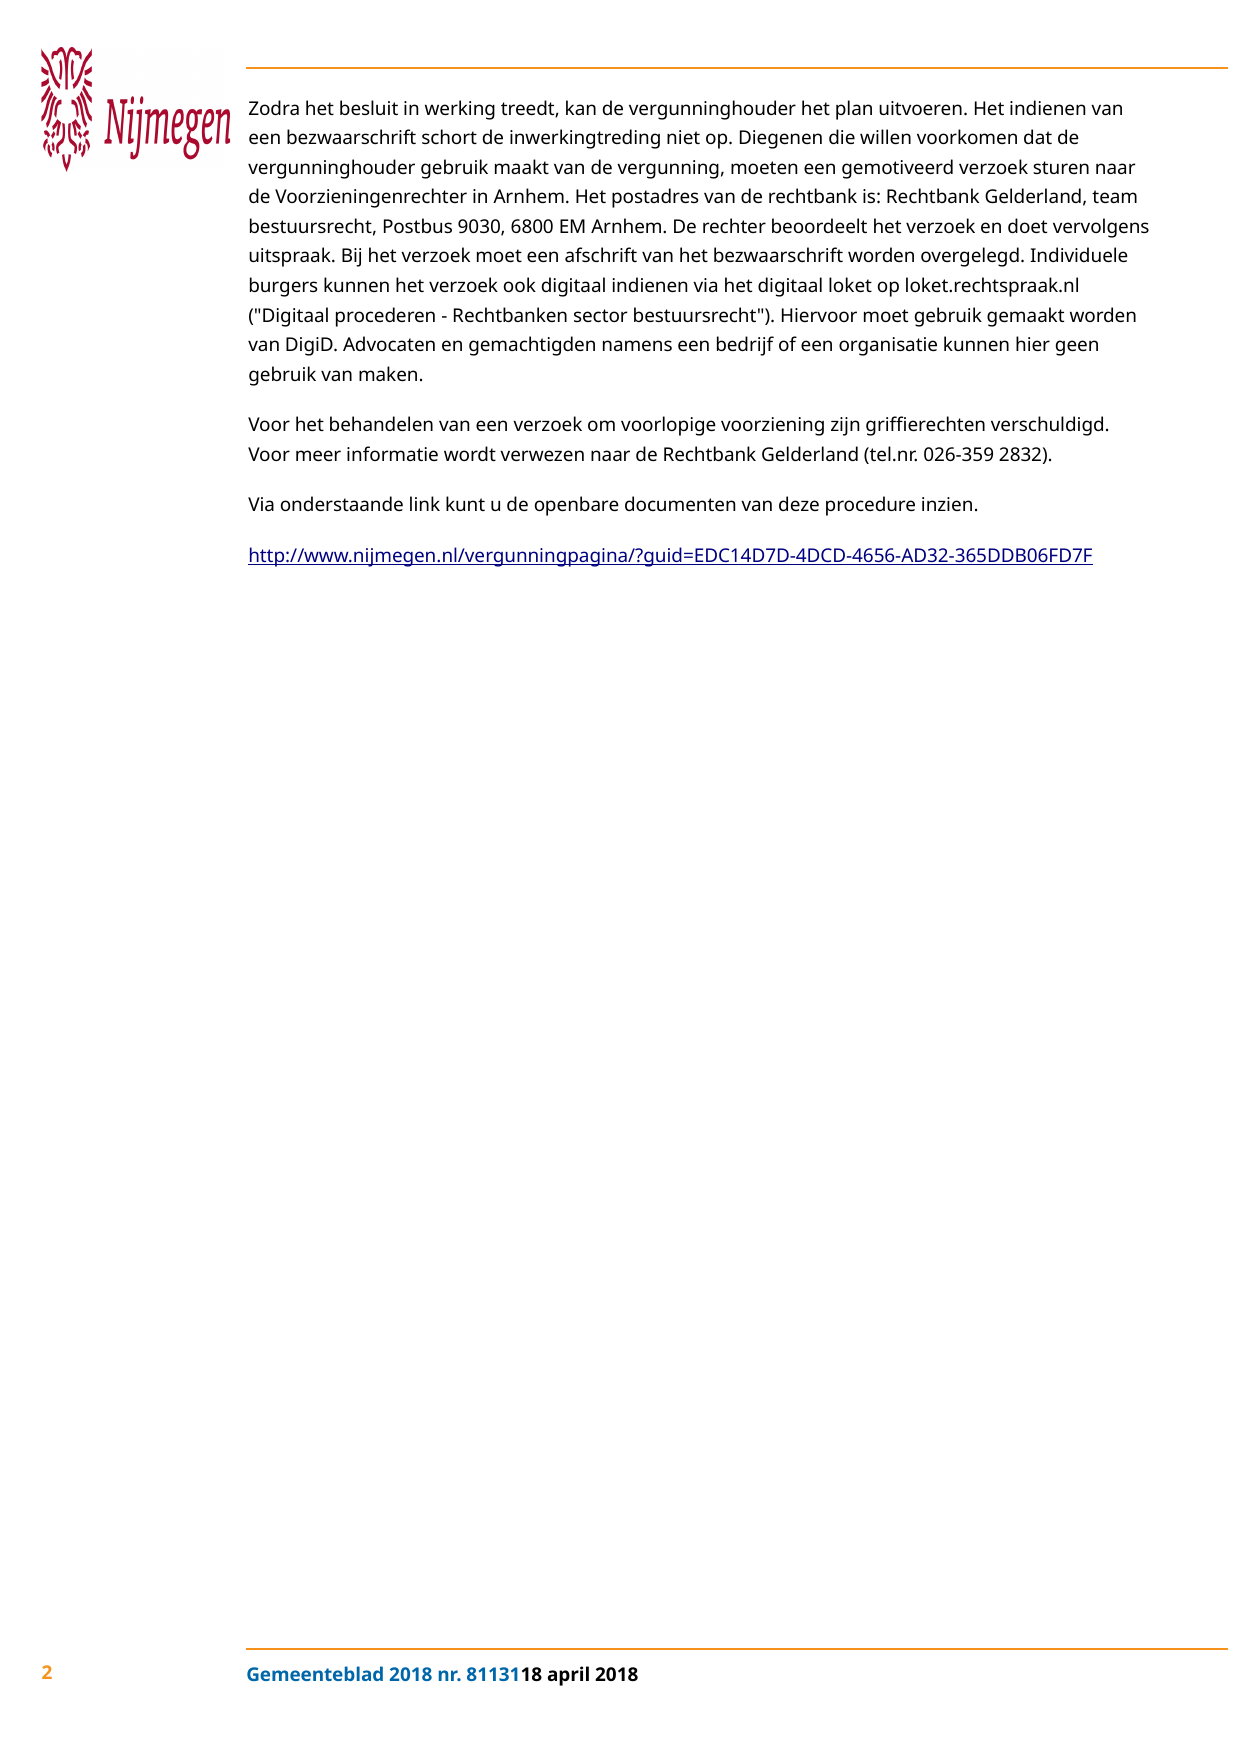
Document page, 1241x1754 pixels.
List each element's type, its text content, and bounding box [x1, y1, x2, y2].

text Voor het behandelen van een verzoek om voorlopige voorziening zijn griffierechten verschuldigd. Voor meer informatie wordt verwezen naar de Rechtbank Gelderland (tel.nr. 026-359 2832). [248, 411, 1152, 467]
text http://www.nijmegen.nl/vergunningpagina/?guid=EDC14D7D-4DCD-4656-AD32-365DDB06FD7F [248, 542, 1152, 568]
text Via onderstaande link kunt u de openbare documenten van deze procedure inzien. [248, 491, 1152, 517]
picture [41, 47, 231, 172]
text Zodra het besluit in werking treedt, kan de vergunninghouder het plan uitvoeren. Het indienen van een bezwaarschrift schort de inwerkingtreding niet op. Diegenen die willen voorkomen dat de vergunninghouder gebruik maakt van de vergunning, moeten een gemotiveerd verzoek sturen naar de Voorzieningenrechter in Arnhem. Het postadres van de rechtbank is: Rechtbank Gelderland, team bestuursrecht, Postbus 9030, 6800 EM Arnhem. De rechter beoordeelt het verzoek en doet vervolgens uitspraak. Bij het verzoek moet een afschrift van het bezwaarschrift worden overgelegd. Individuele burgers kunnen het verzoek ook digitaal indienen via het digitaal loket op loket.rechtspraak.nl ("Digitaal procederen - Rechtbanken sector bestuursrecht"). Hiervoor moet gebruik gemaakt worden van DigiD. Advocaten en gemachtigden namens een bedrijf of een organisatie kunnen hier geen gebruik van maken. [248, 95, 1152, 387]
